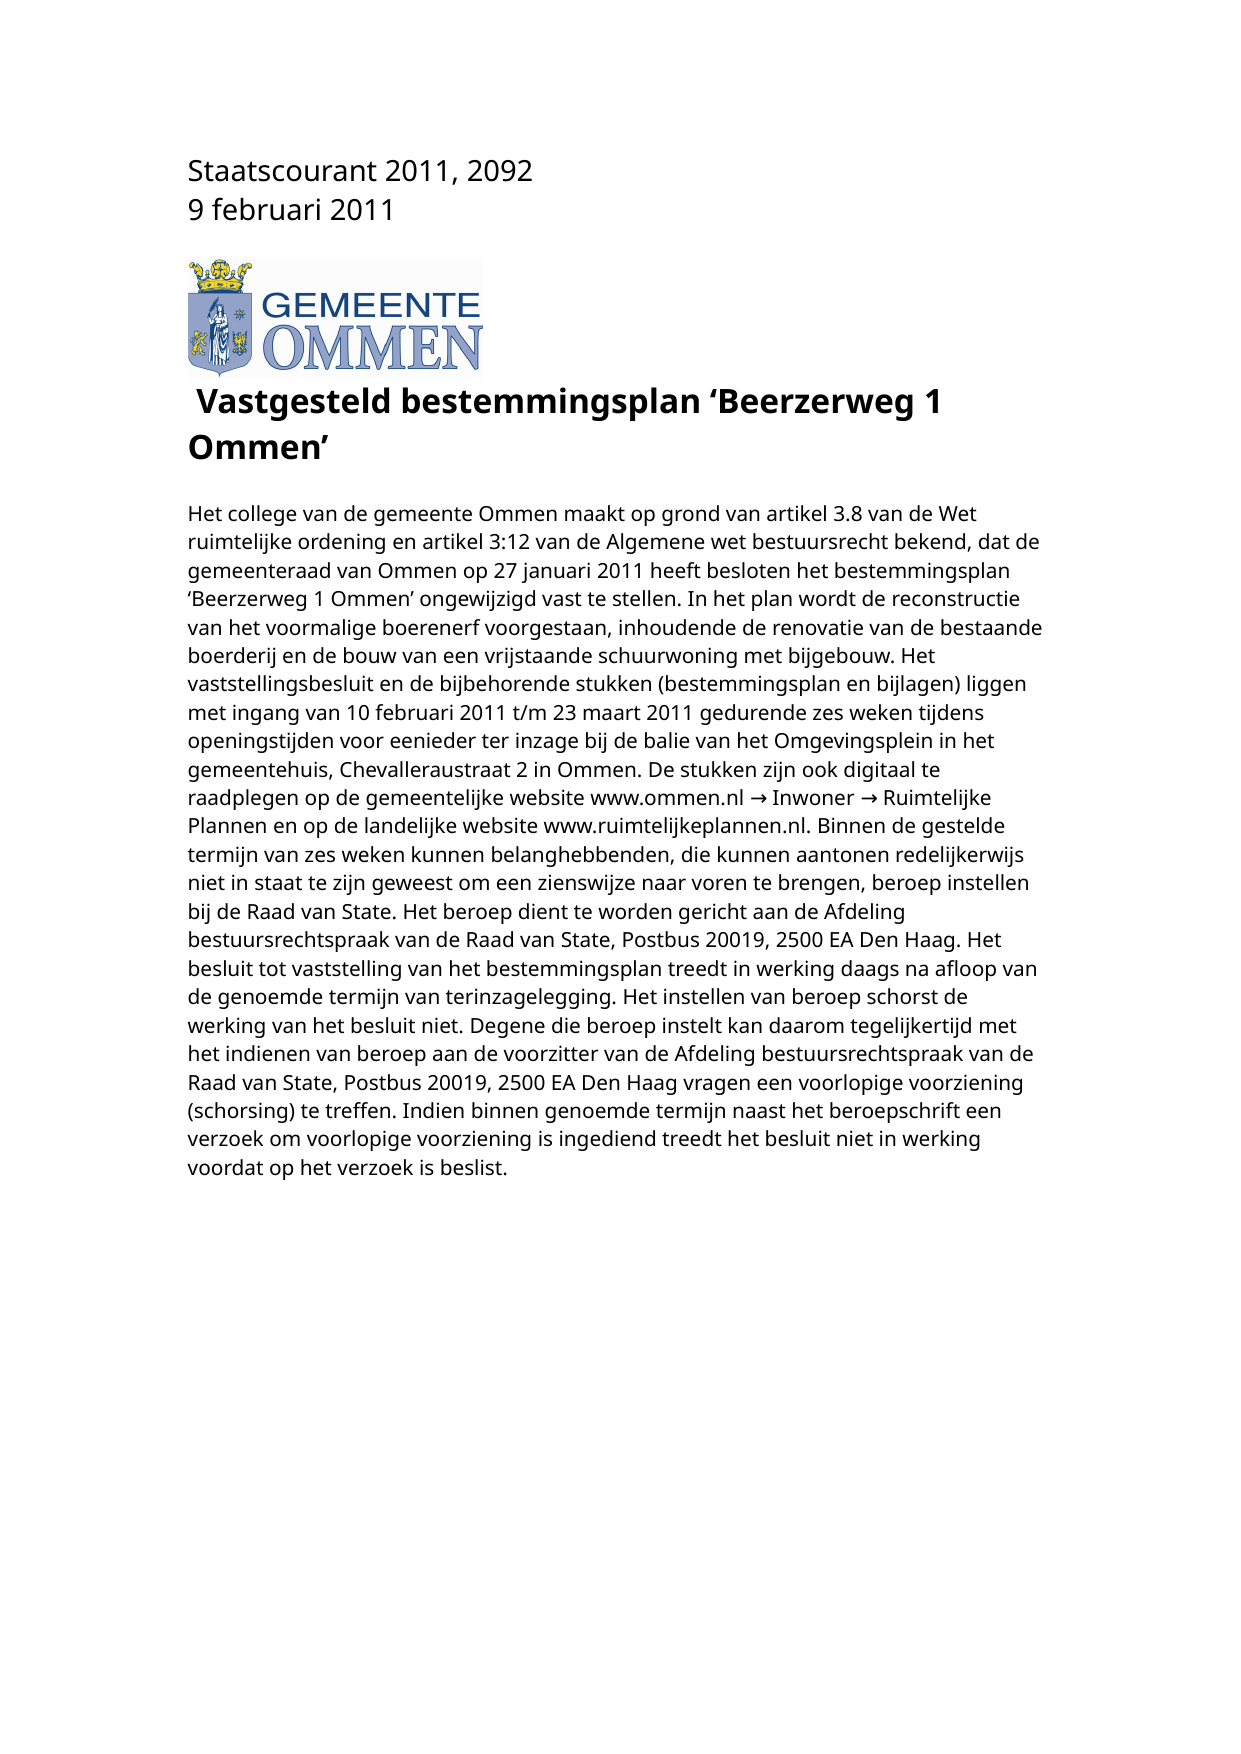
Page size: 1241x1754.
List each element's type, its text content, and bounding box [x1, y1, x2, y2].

text Het college van de gemeente Ommen maakt op grond van artikel 3.8 van de Wet ruimtelijke ordening en artikel 3:12 van de Algemene wet bestuursrecht bekend, dat de gemeenteraad van Ommen op 27 januari 2011 heeft besloten het bestemmingsplan ‘Beerzerweg 1 Ommen’ ongewijzigd vast te stellen. In het plan wordt de reconstructie van het voormalige boerenerf voorgestaan, inhoudende de renovatie van de bestaande boerderij en de bouw van een vrijstaande schuurwoning met bijgebouw. Het vaststellingsbesluit en de bijbehorende stukken (bestemmingsplan en bijlagen) liggen met ingang van 10 februari 2011 t/m 23 maart 2011 gedurende zes weken tijdens openingstijden voor eenieder ter inzage bij de balie van het Omgevingsplein in het gemeentehuis, Chevalleraustraat 2 in Ommen. De stukken zijn ook digitaal te raadplegen op de gemeentelijke website www.ommen.nl → Inwoner → Ruimtelijke Plannen en op de landelijke website www.ruimtelijkeplannen.nl. Binnen de gestelde termijn van zes weken kunnen belanghebbenden, die kunnen aantonen redelijkerwijs niet in staat te zijn geweest om een zienswijze naar voren te brengen, beroep instellen bij de Raad van State. Het beroep dient te worden gericht aan de Afdeling bestuursrechtspraak van de Raad van State, Postbus 20019, 2500 EA Den Haag. Het besluit tot vaststelling van het bestemmingsplan treedt in werking daags na afloop van de genoemde termijn van terinzagelegging. Het instellen van beroep schorst de werking van het besluit niet. Degene die beroep instelt kan daarom tegelijkertijd met het indienen van beroep aan de voorzitter van de Afdeling bestuursrechtspraak van de Raad van State, Postbus 20019, 2500 EA Den Haag vragen een voorlopige voorziening (schorsing) te treffen. Indien binnen genoemde termijn naast het beroepschrift een verzoek om voorlopige voorziening is ingediend treedt het besluit niet in werking voordat op het verzoek is beslist. [187, 499, 1053, 1181]
picture [187, 258, 484, 378]
text 9 februari 2011 [187, 190, 1053, 229]
subtitle Vastgesteld bestemmingsplan ‘Beerzerweg 1 Ommen’ [187, 271, 1053, 469]
text Staatscourant 2011, 2092 [187, 150, 1053, 190]
